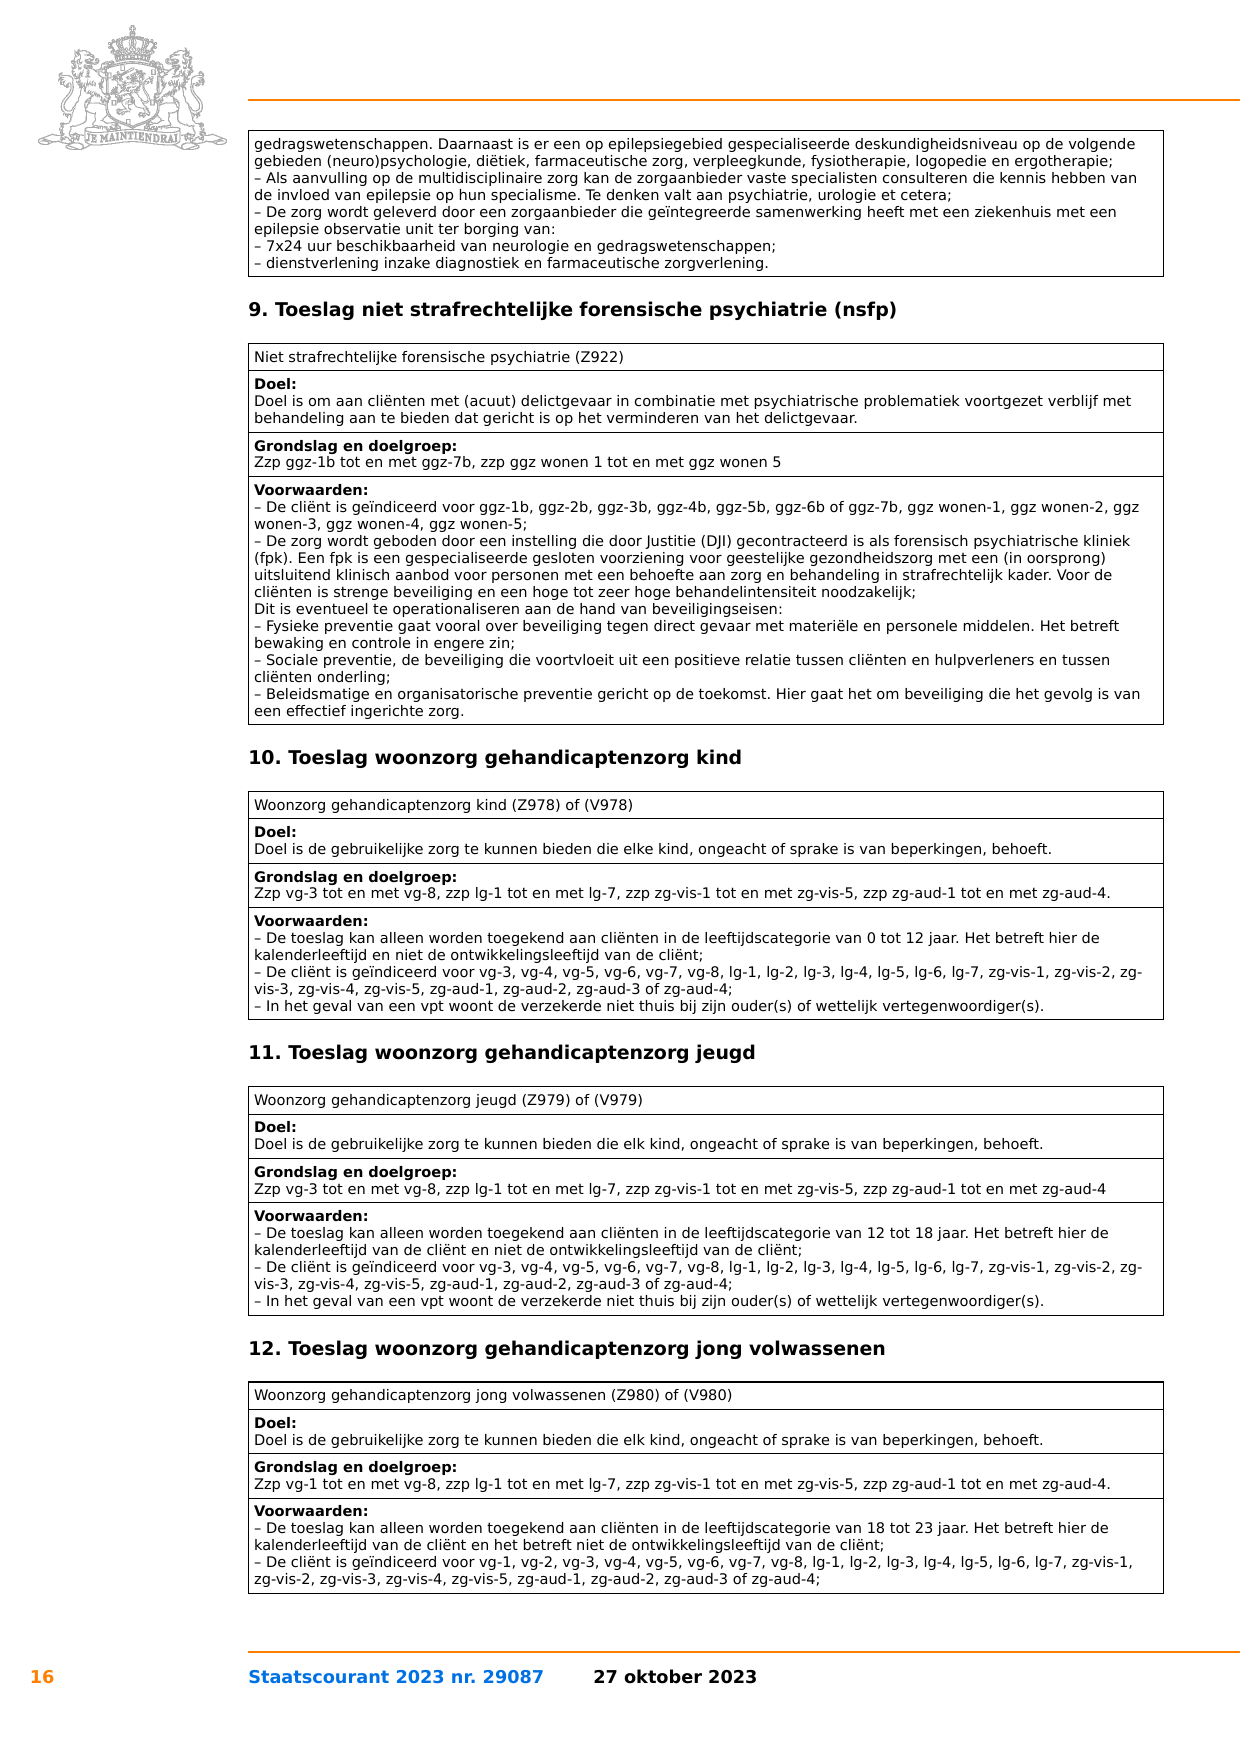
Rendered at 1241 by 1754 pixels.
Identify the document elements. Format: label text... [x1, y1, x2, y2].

table_cell Doel: Doel is om aan cliënten met (acuut) delictgevaar in combinatie met psychiatrische problematiek voortgezet verblijf met behandeling aan te bieden dat gericht is op het verminderen van het delictgevaar. [249, 371, 1163, 432]
table_cell Grondslag en doelgroep: Zzp vg-3 tot en met vg-8, zzp lg-1 tot en met lg-7, zzp zg-vis-1 tot en met zg-vis-5, zzp zg-aud-1 tot en met zg-aud-4. [249, 864, 1163, 907]
table_cell Grondslag en doelgroep: Zzp vg-3 tot en met vg-8, zzp lg-1 tot en met lg-7, zzp zg-vis-1 tot en met zg-vis-5, zzp zg-aud-1 tot en met zg-aud-4 [249, 1159, 1163, 1202]
table_cell Grondslag en doelgroep: Zzp ggz-1b tot en met ggz-7b, zzp ggz wonen 1 tot en met ggz wonen 5 [249, 433, 1163, 476]
table_cell Doel: Doel is de gebruikelijke zorg te kunnen bieden die elk kind, ongeacht of sprake is van beperkingen, behoeft. [249, 1410, 1163, 1453]
table_cell Voorwaarden: – De toeslag kan alleen worden toegekend aan cliënten in de leeftijdscategorie van 18 tot 23 jaar. Het betreft hier de kalenderleeftijd van de cliënt en het betreft niet de ontwikkelingsleeftijd van de cliënt; – De cliënt is geïndiceerd voor vg-1, vg-2, vg-3, vg-4, vg-5, vg-6, vg-7, vg-8, lg-1, lg-2, lg-3, lg-4, lg-5, lg-6, lg-7, zg-vis-1, zg-vis-2, zg-vis-3, zg-vis-4, zg-vis-5, zg-aud-1, zg-aud-2, zg-aud-3 of zg-aud-4; [249, 1499, 1163, 1593]
table_cell Grondslag en doelgroep: Zzp vg-1 tot en met vg-8, zzp lg-1 tot en met lg-7, zzp zg-vis-1 tot en met zg-vis-5, zzp zg-aud-1 tot en met zg-aud-4. [249, 1454, 1163, 1497]
table_cell Voorwaarden: – De toeslag kan alleen worden toegekend aan cliënten in de leeftijdscategorie van 0 tot 12 jaar. Het betreft hier de kalenderleeftijd en niet de ontwikkelingsleeftijd van de cliënt; – De cliënt is geïndiceerd voor vg-3, vg-4, vg-5, vg-6, vg-7, vg-8, lg-1, lg-2, lg-3, lg-4, lg-5, lg-6, lg-7, zg-vis-1, zg-vis-2, zg-vis-3, zg-vis-4, zg-vis-5, zg-aud-1, zg-aud-2, zg-aud-3 of zg-aud-4; – In het geval van een vpt woont de verzekerde niet thuis bij zijn ouder(s) of wettelijk vertegenwoordiger(s). [249, 908, 1163, 1019]
subtitle 11. Toeslag woonzorg gehandicaptenzorg jeugd [248, 1042, 1163, 1064]
subtitle 12. Toeslag woonzorg gehandicaptenzorg jong volwassenen [248, 1337, 1163, 1359]
table_cell Doel: Doel is de gebruikelijke zorg te kunnen bieden die elk kind, ongeacht of sprake is van beperkingen, behoeft. [249, 1115, 1163, 1158]
table_header Woonzorg gehandicaptenzorg jeugd (Z979) of (V979) [249, 1087, 1163, 1113]
table_cell Voorwaarden: – De toeslag kan alleen worden toegekend aan cliënten in de leeftijdscategorie van 12 tot 18 jaar. Het betreft hier de kalenderleeftijd van de cliënt en niet de ontwikkelingsleeftijd van de cliënt; – De cliënt is geïndiceerd voor vg-3, vg-4, vg-5, vg-6, vg-7, vg-8, lg-1, lg-2, lg-3, lg-4, lg-5, lg-6, lg-7, zg-vis-1, zg-vis-2, zg-vis-3, zg-vis-4, zg-vis-5, zg-aud-1, zg-aud-2, zg-aud-3 of zg-aud-4; – In het geval van een vpt woont de verzekerde niet thuis bij zijn ouder(s) of wettelijk vertegenwoordiger(s). [249, 1203, 1163, 1314]
table_header Niet strafrechtelijke forensische psychiatrie (Z922) [249, 344, 1163, 370]
subtitle 9. Toeslag niet strafrechtelijke forensische psychiatrie (nsfp) [248, 299, 1163, 321]
table_cell Voorwaarden: – De cliënt is geïndiceerd voor ggz-1b, ggz-2b, ggz-3b, ggz-4b, ggz-5b, ggz-6b of ggz-7b, ggz wonen-1, ggz wonen-2, ggz wonen-3, ggz wonen-4, ggz wonen-5; – De zorg wordt geboden door een instelling die door Justitie (DJI) gecontracteerd is als forensisch psychiatrische kliniek (fpk). Een fpk is een gespecialiseerde gesloten voorziening voor geestelijke gezondheidszorg met een (in oorsprong) uitsluitend klinisch aanbod voor personen met een behoefte aan zorg en behandeling in strafrechtelijk kader. Voor de cliënten is strenge beveiliging en een hoge tot zeer hoge behandelintensiteit noodzakelijk; Dit is eventueel te operationaliseren aan de hand van beveiligingseisen: – Fysieke preventie gaat vooral over beveiliging tegen direct gevaar met materiële en personele middelen. Het betreft bewaking en controle in engere zin; – Sociale preventie, de beveiliging die voortvloeit uit een positieve relatie tussen cliënten en hulpverleners en tussen cliënten onderling; – Beleidsmatige en organisatorische preventie gericht op de toekomst. Hier gaat het om beveiliging die het gevolg is van een effectief ingerichte zorg. [249, 477, 1163, 724]
table_cell gedragswetenschappen. Daarnaast is er een op epilepsiegebied gespecialiseerde deskundigheidsniveau op de volgende gebieden (neuro)psychologie, diëtiek, farmaceutische zorg, verpleegkunde, fysiotherapie, logopedie en ergotherapie; – Als aanvulling op de multidisciplinaire zorg kan de zorgaanbieder vaste specialisten consulteren die kennis hebben van de invloed van epilepsie op hun specialisme. Te denken valt aan psychiatrie, urologie et cetera; – De zorg wordt geleverd door een zorgaanbieder die geïntegreerde samenwerking heeft met een ziekenhuis met een epilepsie observatie unit ter borging van: – 7x24 uur beschikbaarheid van neurologie en gedragswetenschappen; – dienstverlening inzake diagnostiek en farmaceutische zorgverlening. [249, 131, 1163, 276]
table_header Woonzorg gehandicaptenzorg kind (Z978) of (V978) [249, 792, 1163, 818]
subtitle 10. Toeslag woonzorg gehandicaptenzorg kind [248, 747, 1163, 769]
picture [38, 25, 227, 150]
table_header Woonzorg gehandicaptenzorg jong volwassenen (Z980) of (V980) [249, 1383, 1163, 1409]
table_cell Doel: Doel is de gebruikelijke zorg te kunnen bieden die elke kind, ongeacht of sprake is van beperkingen, behoeft. [249, 819, 1163, 863]
